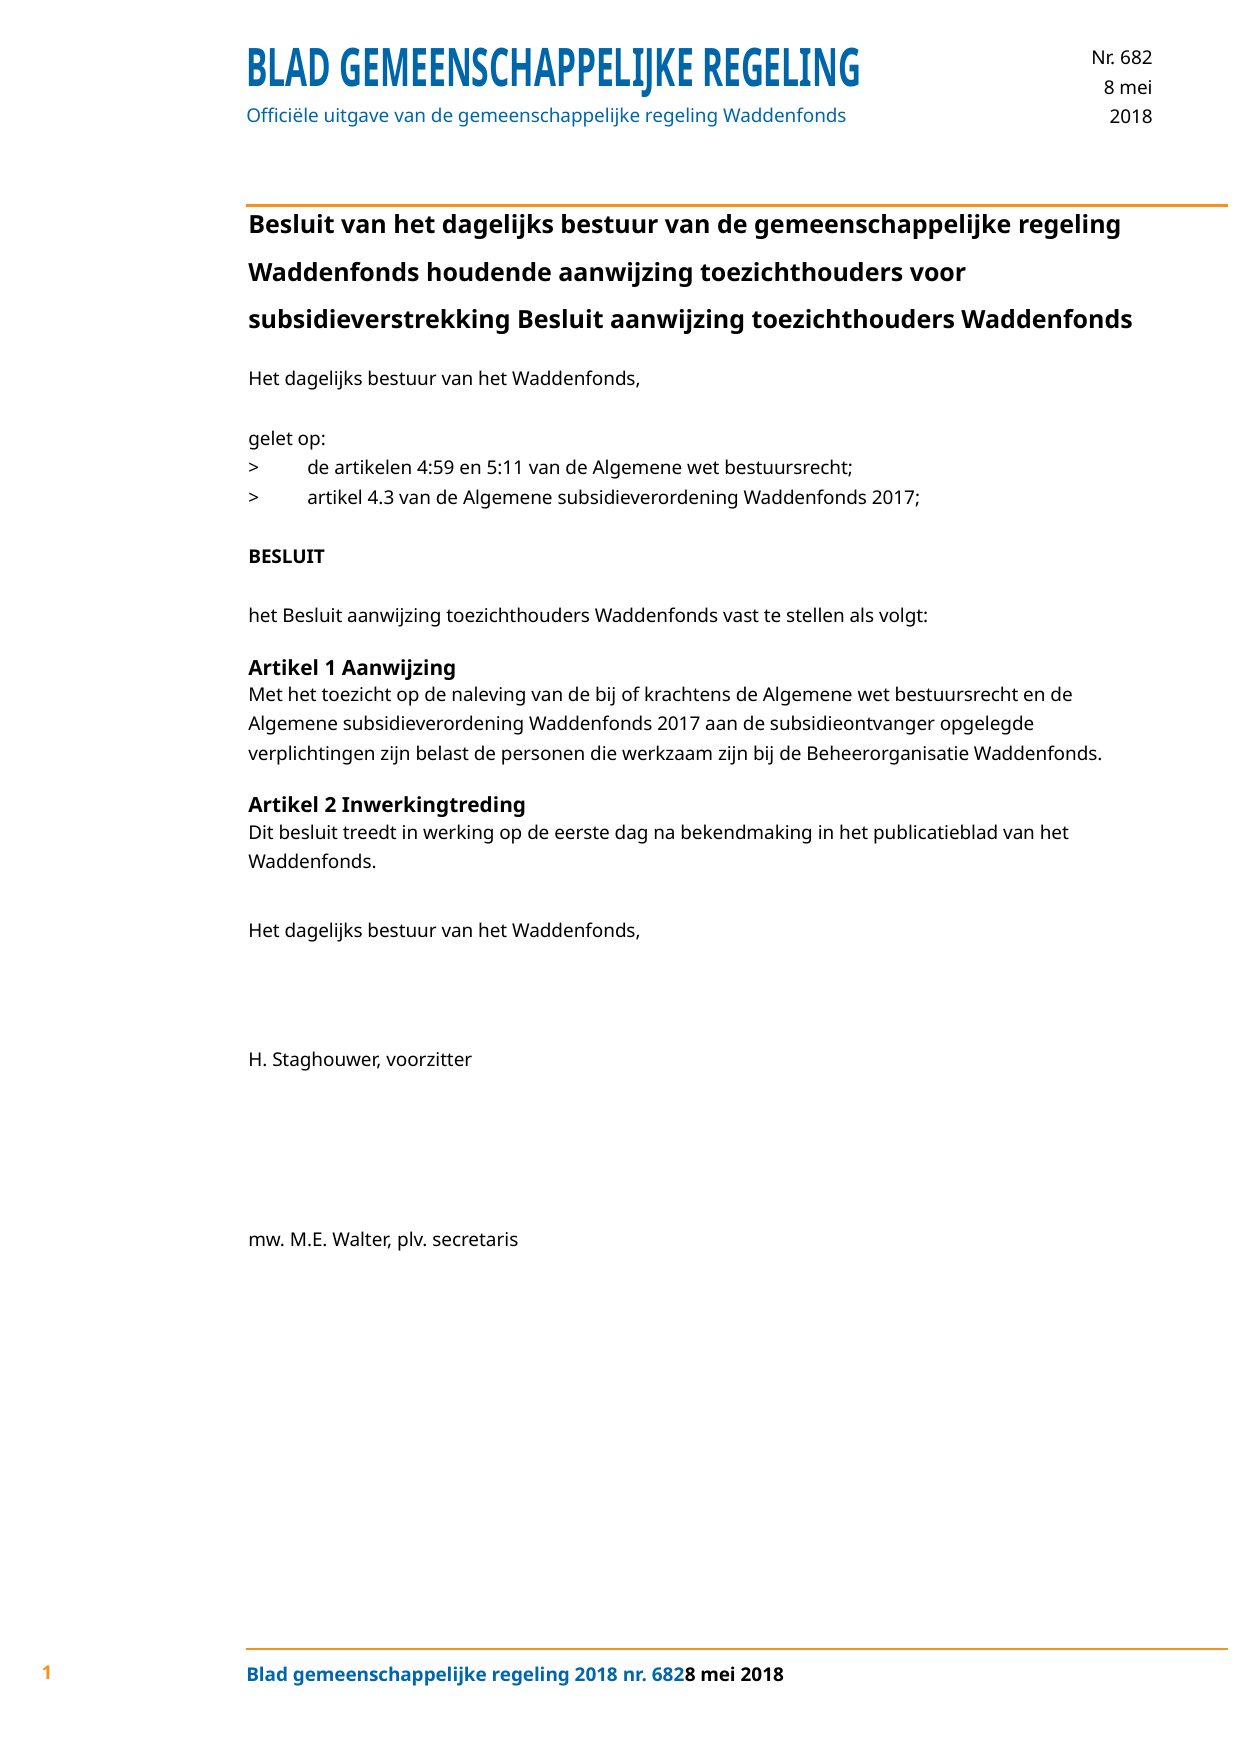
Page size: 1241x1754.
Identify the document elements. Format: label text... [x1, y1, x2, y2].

text Met het toezicht op de naleving van de bij of krachtens de Algemene wet bestuursrecht en de Algemene subsidieverordening Waddenfonds 2017 aan de subsidieontvanger opgelegde verplichtingen zijn belast de personen die werkzaam zijn bij de Beheerorganisatie Waddenfonds. [248, 681, 1152, 766]
text H. Staghouwer, voorzitter [248, 1046, 1152, 1072]
text Het dagelijks bestuur van het Waddenfonds, [248, 366, 1152, 391]
list artikel 4.3 van de Algemene subsidieverordening Waddenfonds 2017; [248, 484, 1152, 509]
text Besluit van het dagelijks bestuur van de gemeenschappelijke regeling Waddenfonds houdende aanwijzing toezichthouders voor subsidieverstrekking Besluit aanwijzing toezichthouders Waddenfonds [248, 207, 1152, 336]
text Dit besluit treedt in werking op de eerste dag na bekendmaking in het publicatieblad van het Waddenfonds. [248, 819, 1152, 874]
text BESLUIT [248, 543, 1152, 569]
text Artikel 2 Inwerkingtreding [248, 791, 1152, 819]
text het Besluit aanwijzing toezichthouders Waddenfonds vast te stellen als volgt: [248, 602, 1152, 628]
picture [41, 47, 231, 172]
text Het dagelijks bestuur van het Waddenfonds, [248, 917, 1152, 943]
list de artikelen 4:59 en 5:11 van de Algemene wet bestuursrecht; [248, 454, 1152, 480]
text mw. M.E. Walter, plv. secretaris [248, 1226, 1152, 1252]
text Artikel 1 Aanwijzing [248, 653, 1152, 681]
text gelet op: [248, 425, 1152, 450]
